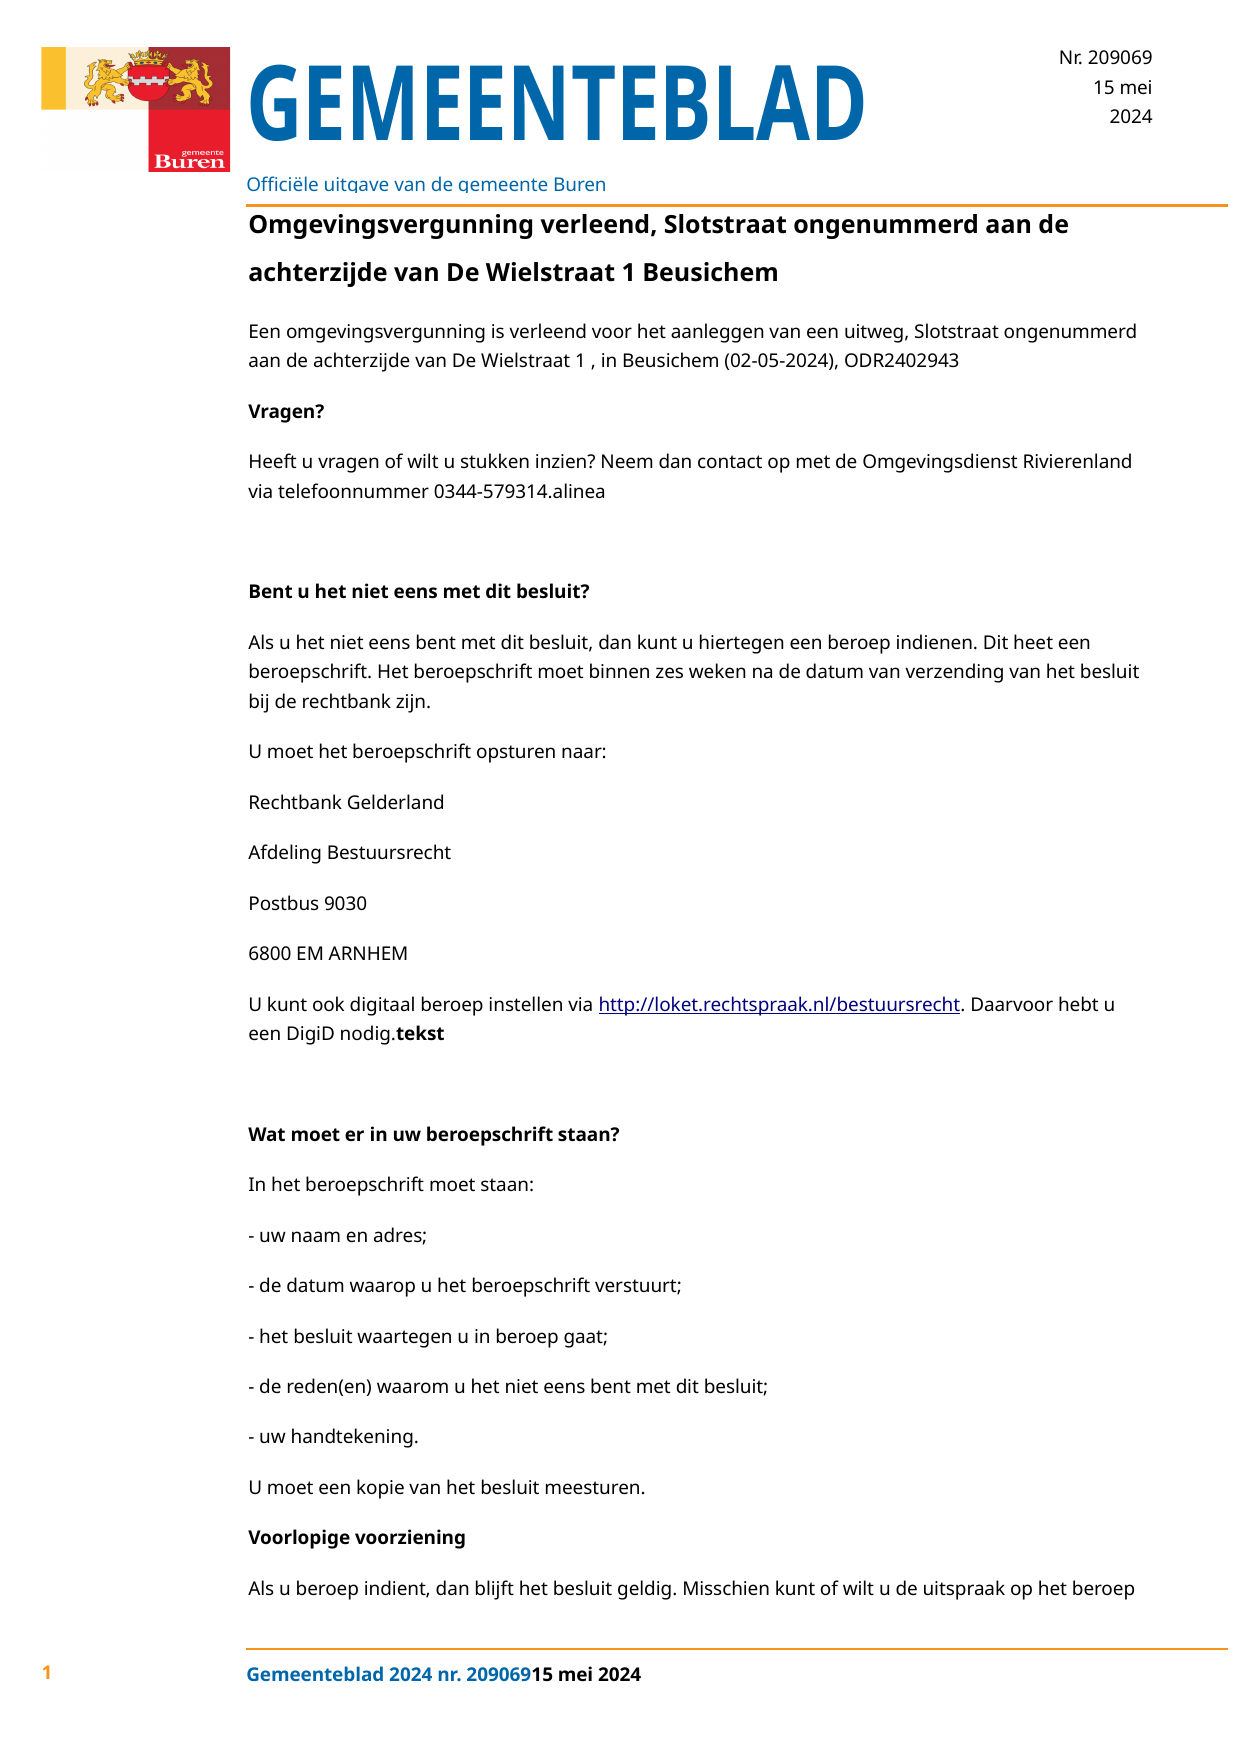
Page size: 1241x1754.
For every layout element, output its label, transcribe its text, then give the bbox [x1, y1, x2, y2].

text - het besluit waartegen u in beroep gaat; [248, 1323, 1152, 1349]
text Vragen? [248, 398, 1152, 424]
text Wat moet er in uw beroepschrift staan? [248, 1121, 1152, 1147]
text Als u beroep indient, dan blijft het besluit geldig. Misschien kunt of wilt u de uitspraak op het beroep [248, 1575, 1152, 1601]
text Een omgevingsvergunning is verleend voor het aanleggen van een uitweg, Slotstraat ongenummerd aan de achterzijde van De Wielstraat 1 , in Beusichem (02-05-2024), ODR2402943 [248, 318, 1152, 373]
text Afdeling Bestuursrecht [248, 839, 1152, 865]
text Voorlopige voorziening [248, 1524, 1152, 1550]
text Rechtbank Gelderland [248, 789, 1152, 815]
text Als u het niet eens bent met dit besluit, dan kunt u hiertegen een beroep indienen. Dit heet een beroepschrift. Het beroepschrift moet binnen zes weken na de datum van verzending van het besluit bij de rechtbank zijn. [248, 629, 1152, 714]
text Omgevingsvergunning verleend, Slotstraat ongenummerd aan de achterzijde van De Wielstraat 1 Beusichem [248, 207, 1152, 288]
text - de datum waarop u het beroepschrift verstuurt; [248, 1272, 1152, 1298]
text Bent u het niet eens met dit besluit? [248, 579, 1152, 604]
text Heeft u vragen of wilt u stukken inzien? Neem dan contact op met de Omgevingsdienst Rivierenland via telefoonnummer 0344-579314.alinea [248, 448, 1152, 504]
picture [41, 47, 231, 172]
text - de reden(en) waarom u het niet eens bent met dit besluit; [248, 1373, 1152, 1399]
text In het beroepschrift moet staan: [248, 1172, 1152, 1197]
text U moet een kopie van het besluit meesturen. [248, 1474, 1152, 1500]
text U kunt ook digitaal beroep instellen via http://loket.rechtspraak.nl/bestuursrecht. Daarvoor hebt u een DigiD nodig.tekst [248, 991, 1152, 1046]
text - uw handtekening. [248, 1424, 1152, 1449]
text - uw naam en adres; [248, 1222, 1152, 1248]
text Postbus 9030 [248, 890, 1152, 916]
text 6800 EM ARNHEM [248, 940, 1152, 966]
text U moet het beroepschrift opsturen naar: [248, 739, 1152, 764]
